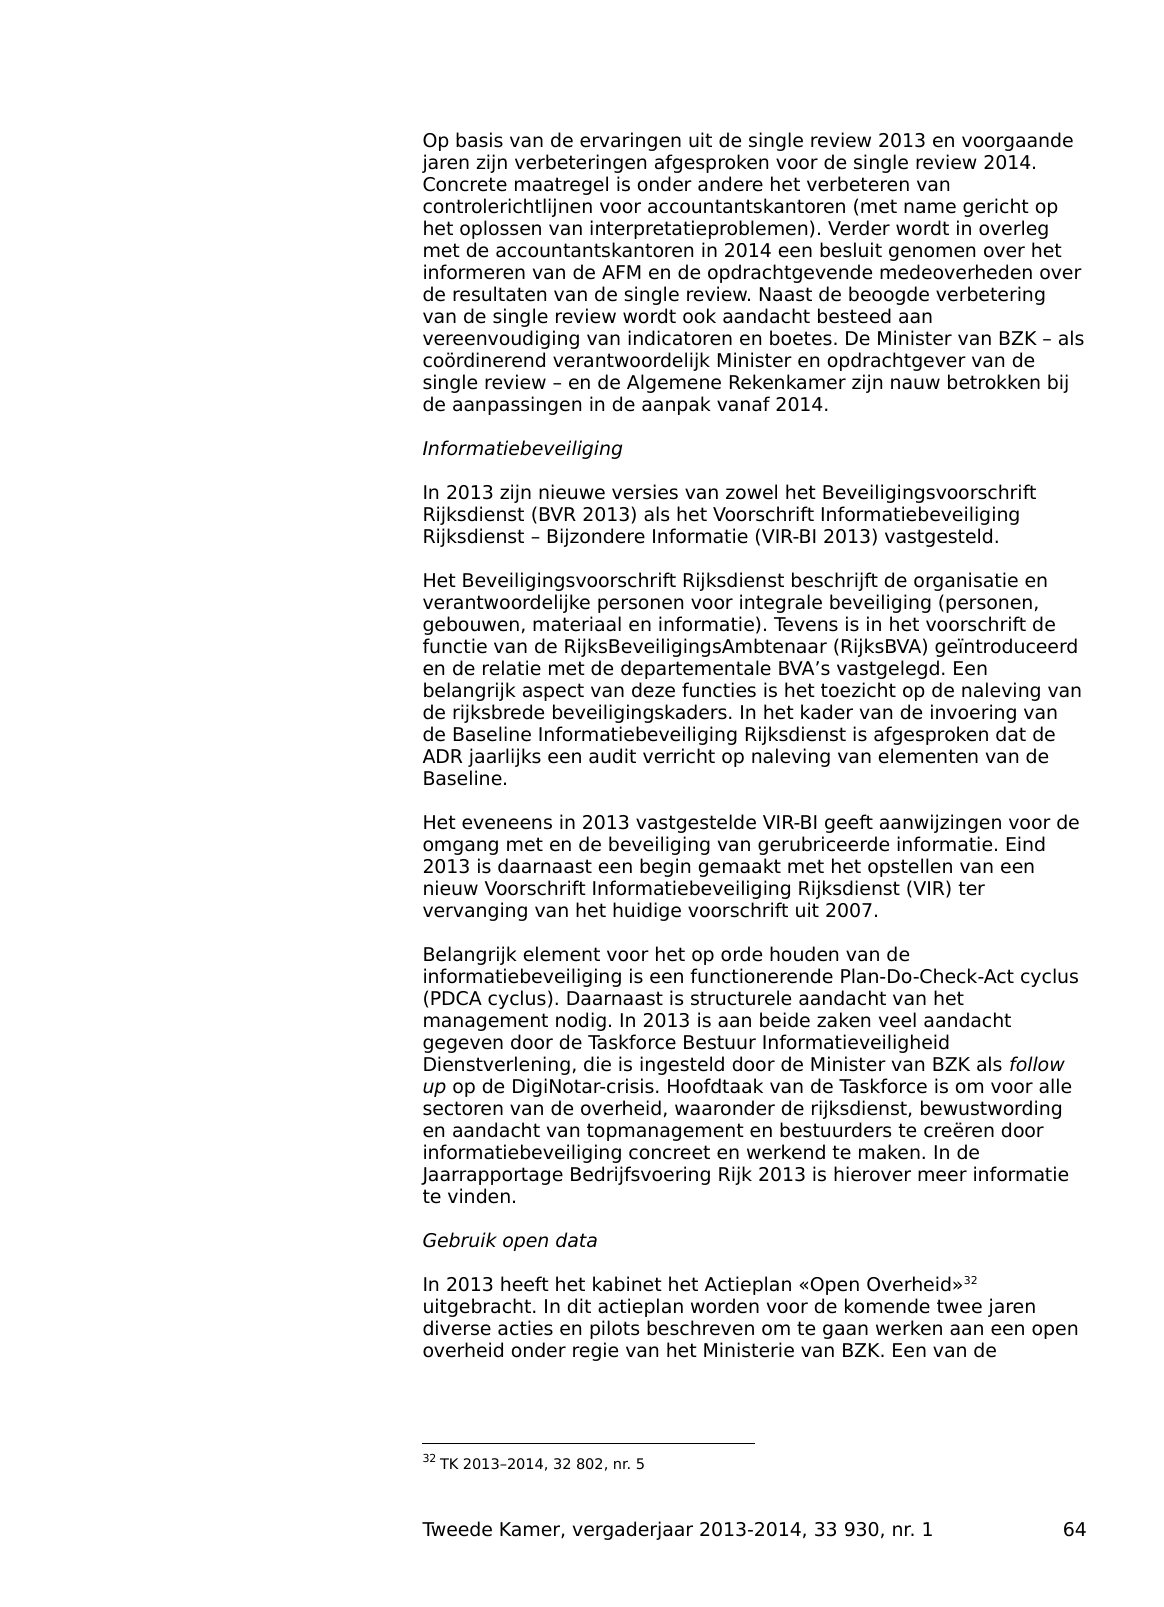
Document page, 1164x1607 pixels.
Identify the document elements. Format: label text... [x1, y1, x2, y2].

text Het eveneens in 2013 vastgestelde VIR-BI geeft aanwijzingen voor de omgang met en de beveiliging van gerubriceerde informatie. Eind 2013 is daarnaast een begin gemaakt met het opstellen van een nieuw Voorschrift Informatiebeveiliging Rijksdienst (VIR) ter vervanging van het huidige voorschrift uit 2007. [422, 812, 1087, 922]
subtitle Informatiebeveiliging [422, 438, 1087, 460]
text In 2013 zijn nieuwe versies van zowel het Beveiligingsvoorschrift Rijksdienst (BVR 2013) als het Voorschrift Informatiebeveiliging Rijksdienst – Bijzondere Informatie (VIR-BI 2013) vastgesteld. [422, 482, 1087, 548]
text Op basis van de ervaringen uit de single review 2013 en voorgaande jaren zijn verbeteringen afgesproken voor de single review 2014. Concrete maatregel is onder andere het verbeteren van controlerichtlijnen voor accountantskantoren (met name gericht op het oplossen van interpretatieproblemen). Verder wordt in overleg met de accountantskantoren in 2014 een besluit genomen over het informeren van de AFM en de opdrachtgevende medeoverheden over de resultaten van de single review. Naast de beoogde verbetering van de single review wordt ook aandacht besteed aan vereenvoudiging van indicatoren en boetes. De Minister van BZK – als coördinerend verantwoordelijk Minister en opdrachtgever van de single review – en de Algemene Rekenkamer zijn nauw betrokken bij de aanpassingen in de aanpak vanaf 2014. [422, 130, 1087, 416]
text Het Beveiligingsvoorschrift Rijksdienst beschrijft de organisatie en verantwoordelijke personen voor integrale beveiliging (personen, gebouwen, materiaal en informatie). Tevens is in het voorschrift de functie van de RijksBeveiligingsAmbtenaar (RijksBVA) geïntroduceerd en de relatie met de departementale BVA’s vastgelegd. Een belangrijk aspect van deze functies is het toezicht op de naleving van de rijksbrede beveiligingskaders. In het kader van de invoering van de Baseline Informatiebeveiliging Rijksdienst is afgesproken dat de ADR jaarlijks een audit verricht op naleving van elementen van de Baseline. [422, 570, 1087, 790]
text TK 2013–2014, 32 802, nr. 5 [422, 1452, 1087, 1474]
text In 2013 heeft het kabinet het Actieplan «Open Overheid» uitgebracht. In dit actieplan worden voor de komende twee jaren diverse acties en pilots beschreven om te gaan werken aan een open overheid onder regie van het Ministerie van BZK. Een van de [422, 1274, 1087, 1362]
text Belangrijk element voor het op orde houden van de informatiebeveiliging is een functionerende Plan-Do-Check-Act cyclus (PDCA cyclus). Daarnaast is structurele aandacht van het management nodig. In 2013 is aan beide zaken veel aandacht gegeven door de Taskforce Bestuur Informatieveiligheid Dienstverlening, die is ingesteld door de Minister van BZK als follow up op de DigiNotar-crisis. Hoofdtaak van de Taskforce is om voor alle sectoren van de overheid, waaronder de rijksdienst, bewustwording en aandacht van topmanagement en bestuurders te creëren door informatiebeveiliging concreet en werkend te maken. In de Jaarrapportage Bedrijfsvoering Rijk 2013 is hierover meer informatie te vinden. [422, 944, 1087, 1208]
subtitle Gebruik open data [422, 1230, 1087, 1252]
